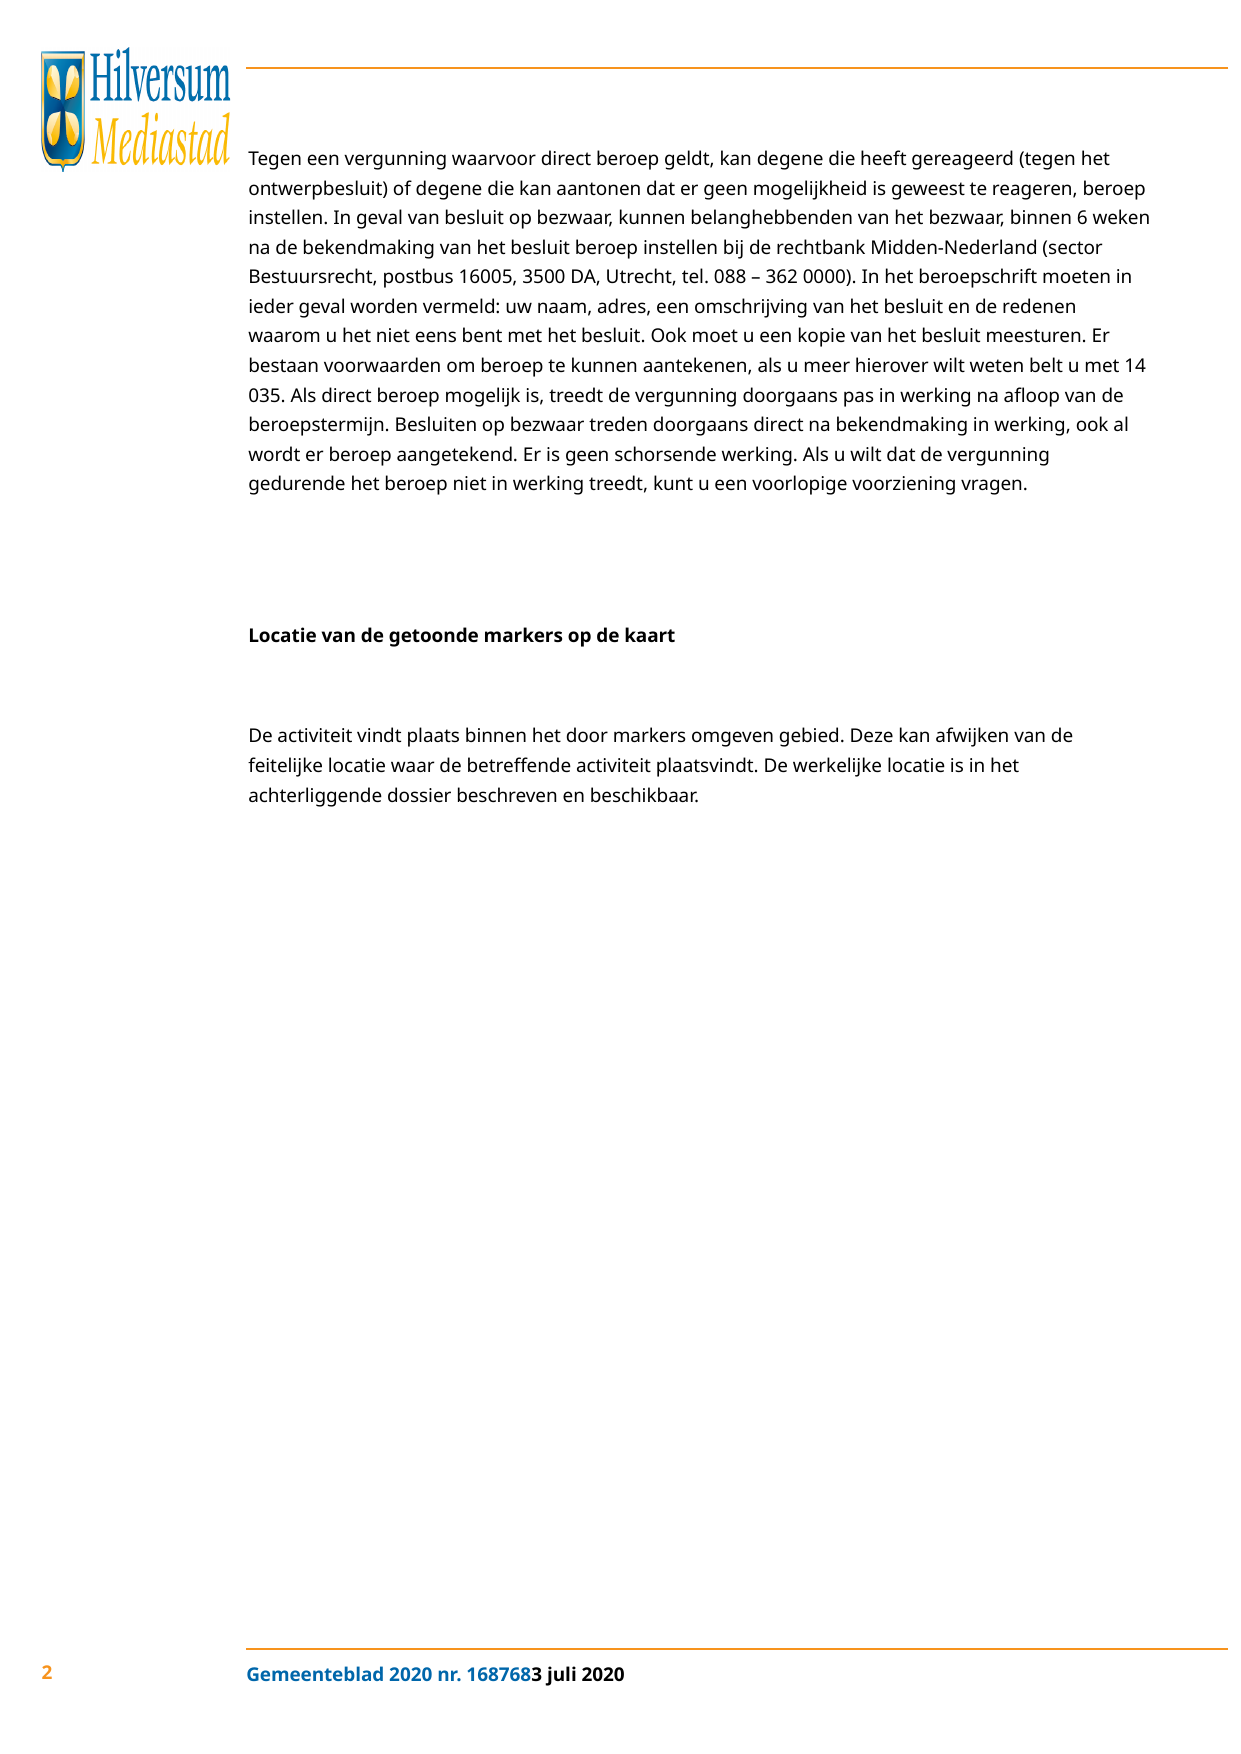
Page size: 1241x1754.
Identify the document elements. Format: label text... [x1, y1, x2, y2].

picture [41, 47, 231, 172]
text Locatie van de getoonde markers op de kaart [248, 622, 1152, 648]
text Tegen een vergunning waarvoor direct beroep geldt, kan degene die heeft gereageerd (tegen het ontwerpbesluit) of degene die kan aantonen dat er geen mogelijkheid is geweest te reageren, beroep instellen. In geval van besluit op bezwaar, kunnen belanghebbenden van het bezwaar, binnen 6 weken na de bekendmaking van het besluit beroep instellen bij de rechtbank Midden-Nederland (sector Bestuursrecht, postbus 16005, 3500 DA, Utrecht, tel. 088 – 362 0000). In het beroepschrift moeten in ieder geval worden vermeld: uw naam, adres, een omschrijving van het besluit en de redenen waarom u het niet eens bent met het besluit. Ook moet u een kopie van het besluit meesturen. Er bestaan voorwaarden om beroep te kunnen aantekenen, als u meer hierover wilt weten belt u met 14 035. Als direct beroep mogelijk is, treedt de vergunning doorgaans pas in werking na afloop van de beroepstermijn. Besluiten op bezwaar treden doorgaans direct na bekendmaking in werking, ook al wordt er beroep aangetekend. Er is geen schorsende werking. Als u wilt dat de vergunning gedurende het beroep niet in werking treedt, kunt u een voorlopige voorziening vragen. [248, 145, 1152, 496]
text De activiteit vindt plaats binnen het door markers omgeven gebied. Deze kan afwijken van de feitelijke locatie waar de betreffende activiteit plaatsvindt. De werkelijke locatie is in het achterliggende dossier beschreven en beschikbaar. [248, 723, 1152, 808]
